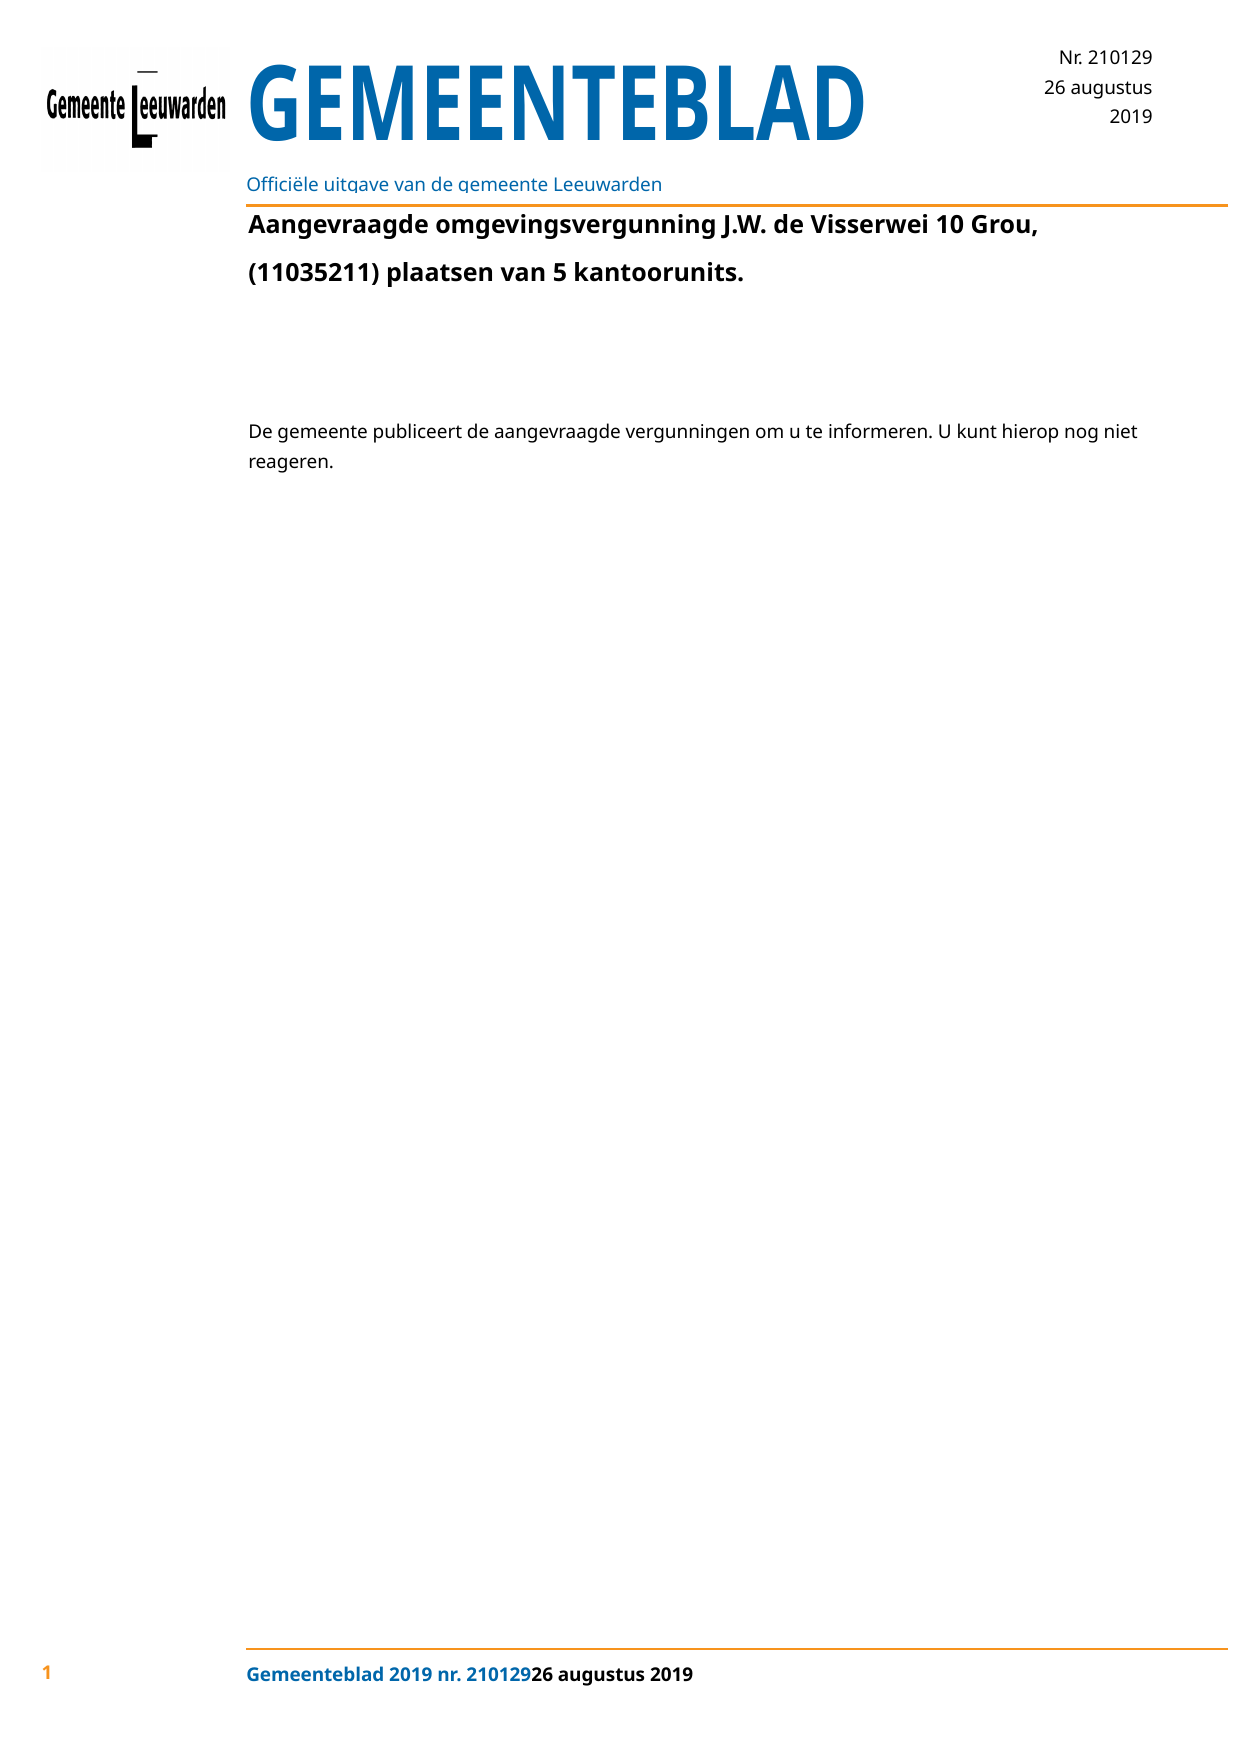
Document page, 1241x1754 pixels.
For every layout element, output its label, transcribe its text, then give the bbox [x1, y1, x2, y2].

text Aangevraagde omgevingsvergunning J.W. de Visserwei 10 Grou, (11035211) plaatsen van 5 kantoorunits. [248, 207, 1152, 288]
picture [41, 47, 231, 172]
text De gemeente publiceert de aangevraagde vergunningen om u te informeren. U kunt hierop nog niet reageren. [248, 419, 1152, 474]
